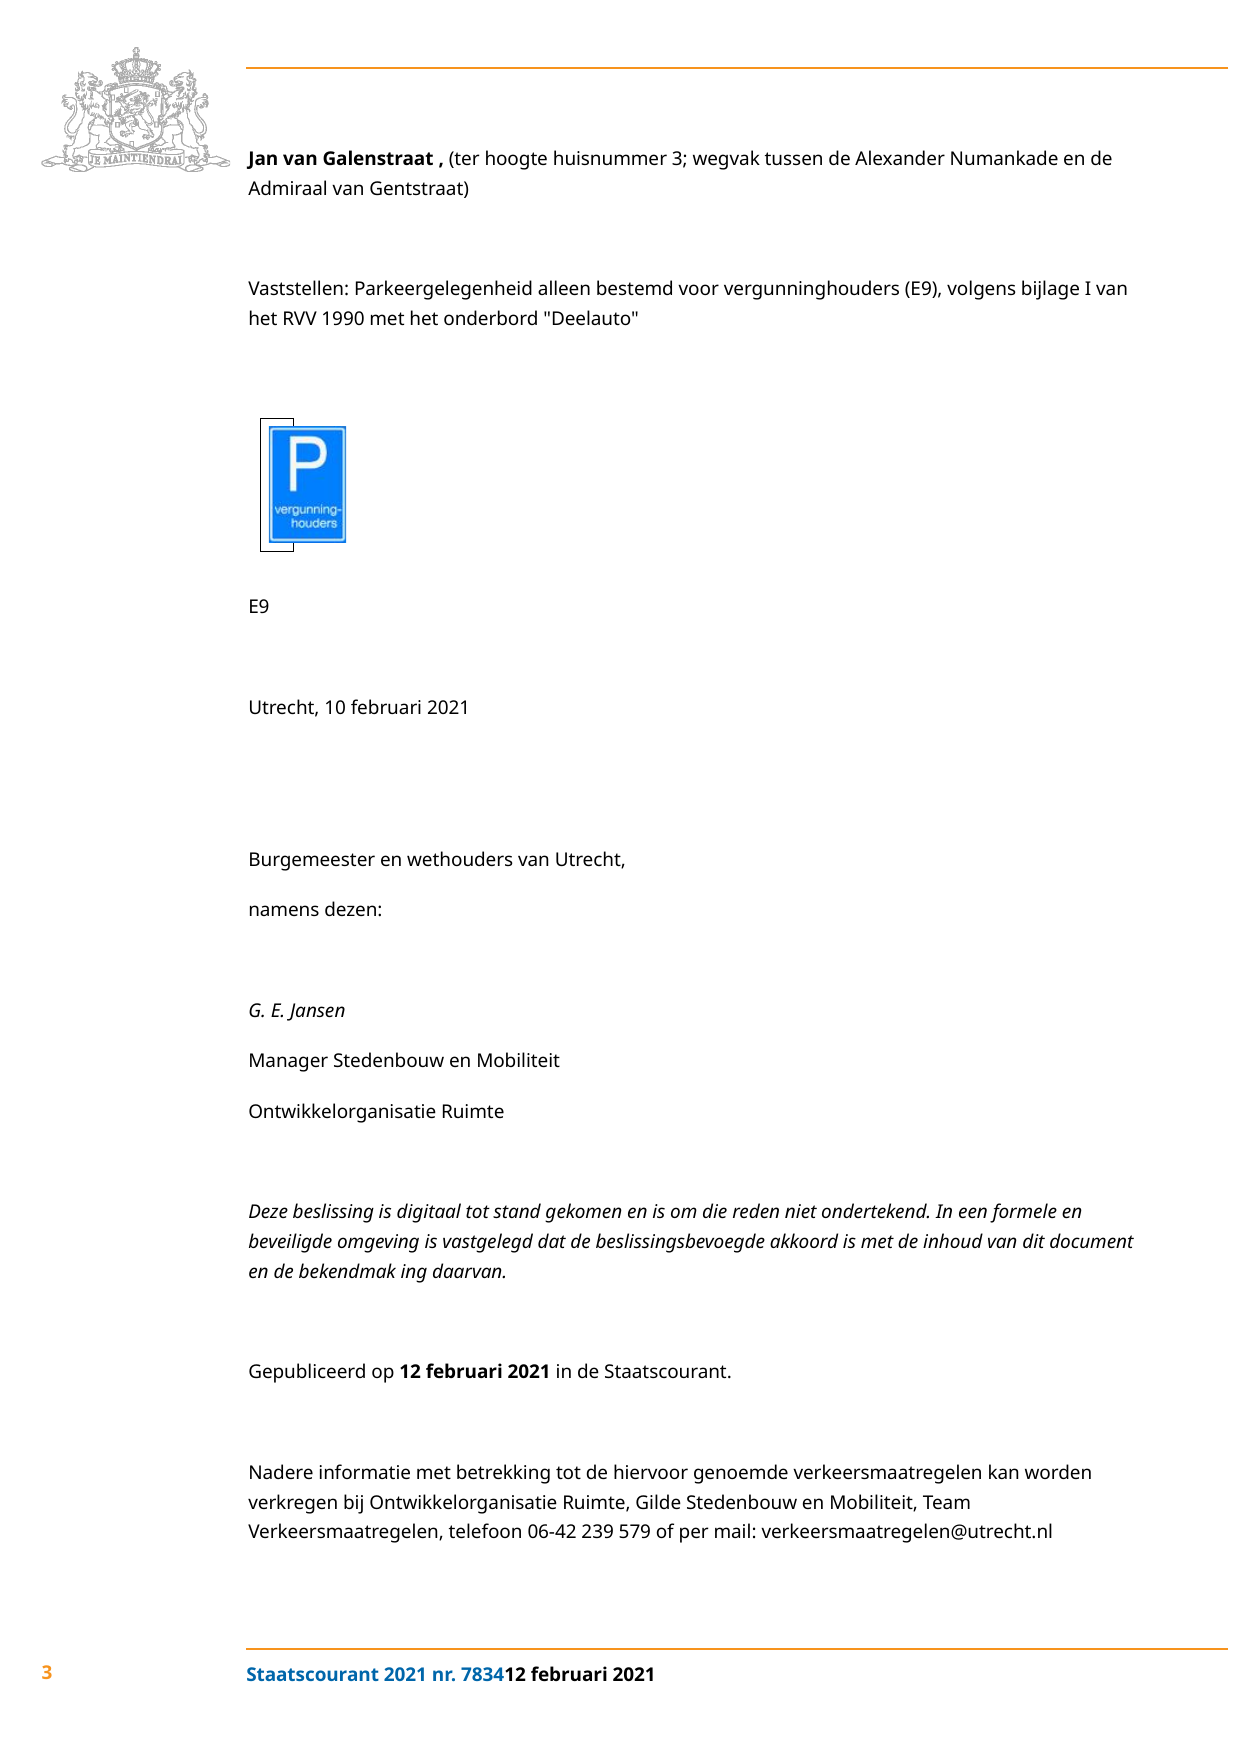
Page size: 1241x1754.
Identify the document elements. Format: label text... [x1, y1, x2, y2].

text Vaststellen: Parkeergelegenheid alleen bestemd voor vergunninghouders (E9), volgens bijlage I van het RVV 1990 met het onderbord "Deelauto" [248, 276, 1152, 331]
picture [268, 426, 347, 543]
text Nadere informatie met betrekking tot de hiervoor genoemde verkeersmaatregelen kan worden verkregen bij Ontwikkelorganisatie Ruimte, Gilde Stedenbouw en Mobiliteit, Team Verkeersmaatregelen, telefoon 06-42 239 579 of per mail: verkeersmaatregelen@utrecht.nl [248, 1459, 1152, 1544]
text G. E. Jansen [248, 997, 1152, 1023]
picture [41, 47, 231, 172]
text Deze beslissing is digitaal tot stand gekomen en is om die reden niet ondertekend. In een formele en beveiligde omgeving is vastgelegd dat de beslissingsbevoegde akkoord is met de inhoud van dit document en de bekendmak ing daarvan. [248, 1199, 1152, 1284]
text Jan van Galenstraat , (ter hoogte huisnummer 3; wegvak tussen de Alexander Numankade en de Admiraal van Gentstraat) [248, 145, 1152, 201]
text Ontwikkelorganisatie Ruimte [248, 1098, 1152, 1124]
text Utrecht, 10 februari 2021 [248, 694, 1152, 720]
text E9 [248, 594, 1152, 619]
text Manager Stedenbouw en Mobiliteit [248, 1047, 1152, 1073]
text namens dezen: [248, 896, 1152, 922]
text Burgemeester en wethouders van Utrecht, [248, 846, 1152, 872]
text Gepubliceerd op 12 februari 2021 in de Staatscourant. [248, 1359, 1152, 1384]
